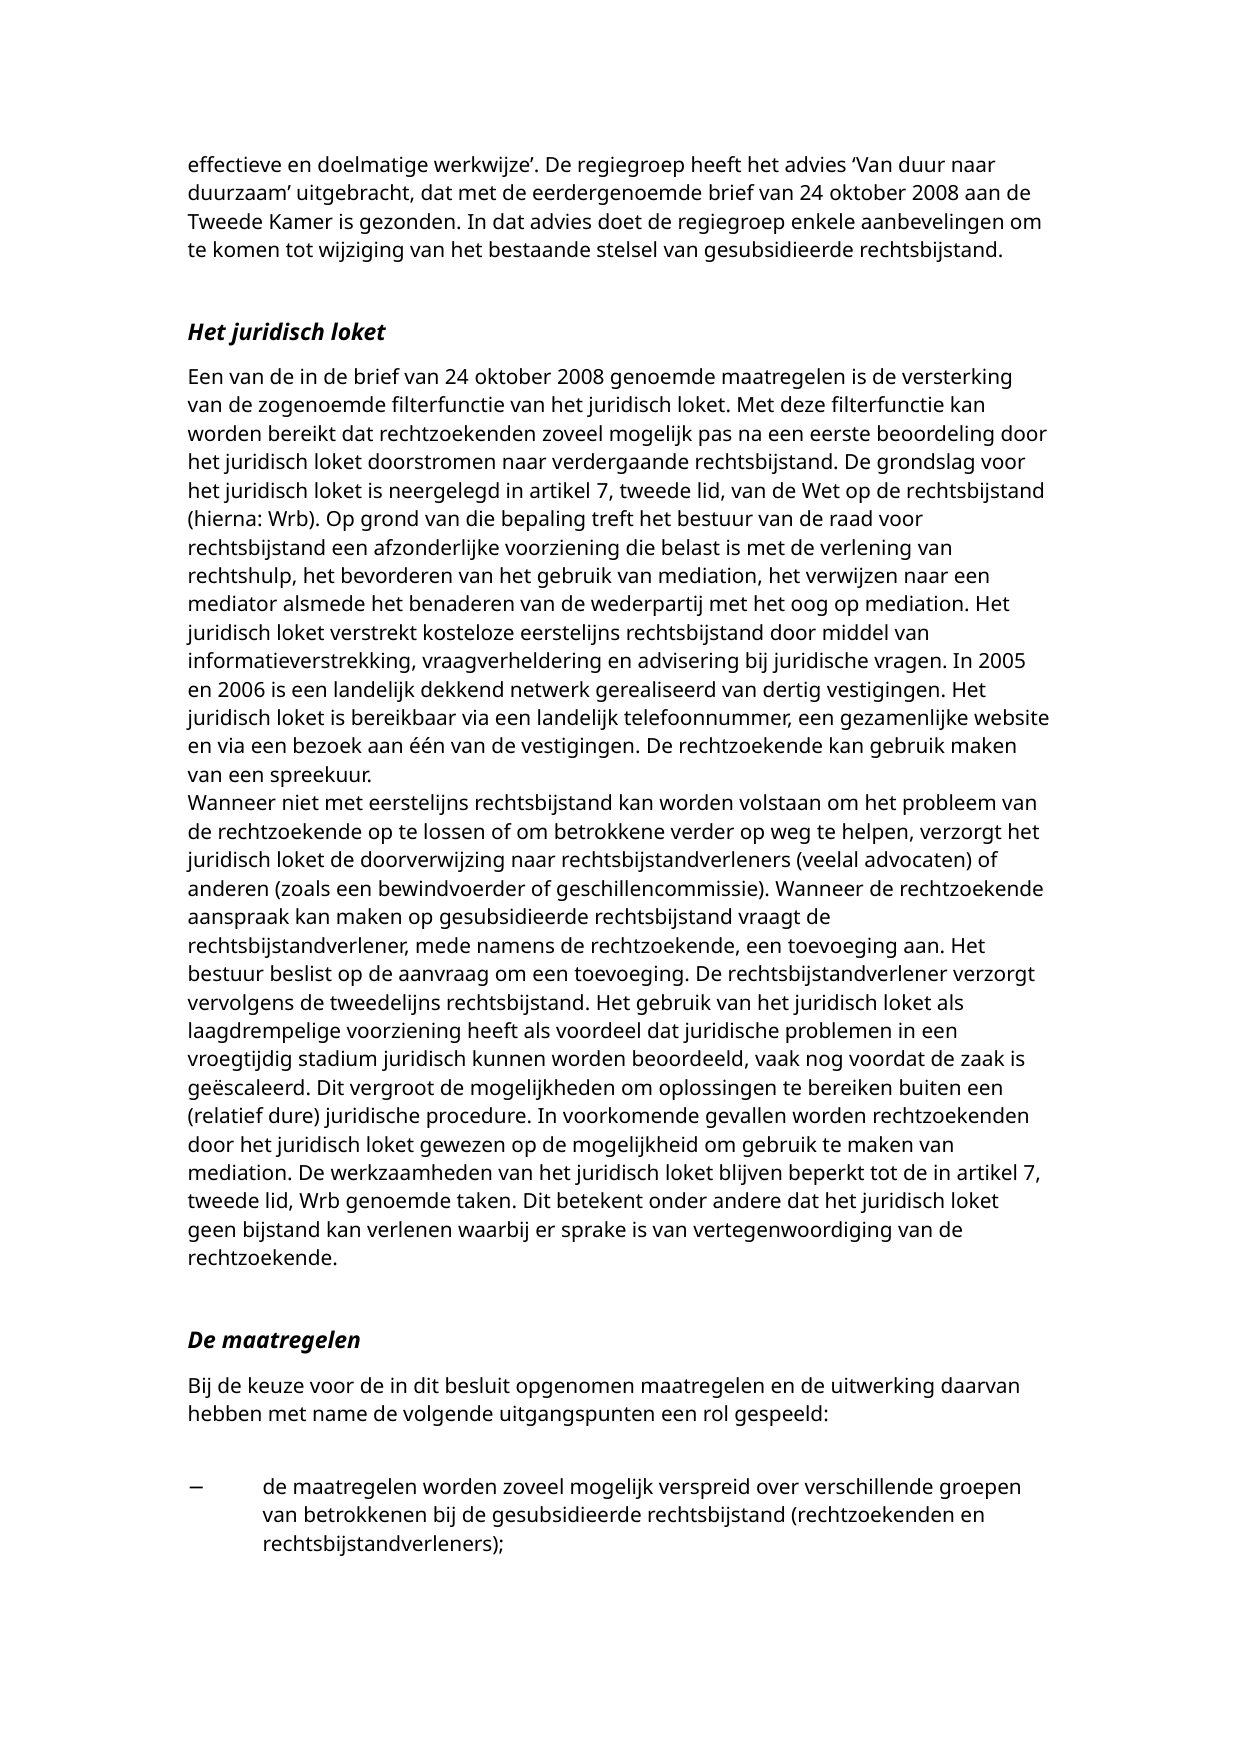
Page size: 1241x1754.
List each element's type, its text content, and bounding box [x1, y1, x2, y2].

text effectieve en doelmatige werkwijze’. De regiegroep heeft het advies ‘Van duur naar duurzaam’ uitgebracht, dat met de eerdergenoemde brief van 24 oktober 2008 aan de Tweede Kamer is gezonden. In dat advies doet de regiegroep enkele aanbevelingen om te komen tot wijziging van het bestaande stelsel van gesubsidieerde rechtsbijstand. [187, 150, 1053, 264]
text Wanneer niet met eerstelijns rechtsbijstand kan worden volstaan om het probleem van de rechtzoekende op te lossen of om betrokkene verder op weg te helpen, verzorgt het juridisch loket de doorverwijzing naar rechtsbijstandverleners (veelal advocaten) of anderen (zoals een bewindvoerder of geschillencommissie). Wanneer de rechtzoekende aanspraak kan maken op gesubsidieerde rechtsbijstand vraagt de rechtsbijstandverlener, mede namens de rechtzoekende, een toevoeging aan. Het bestuur beslist op de aanvraag om een toevoeging. De rechtsbijstandverlener verzorgt vervolgens de tweedelijns rechtsbijstand. Het gebruik van het juridisch loket als laagdrempelige voorziening heeft als voordeel dat juridische problemen in een vroegtijdig stadium juridisch kunnen worden beoordeeld, vaak nog voordat de zaak is geëscaleerd. Dit vergroot de mogelijkheden om oplossingen te bereiken buiten een (relatief dure) juridische procedure. In voorkomende gevallen worden rechtzoekenden door het juridisch loket gewezen op de mogelijkheid om gebruik te maken van mediation. De werkzaamheden van het juridisch loket blijven beperkt tot de in artikel 7, tweede lid, Wrb genoemde taken. Dit betekent onder andere dat het juridisch loket geen bijstand kan verlenen waarbij er sprake is van vertegenwoordiging van de rechtzoekende. [187, 788, 1053, 1272]
subtitle Het juridisch loket [187, 316, 1053, 347]
text Bij de keuze voor de in dit besluit opgenomen maatregelen en de uitwerking daarvan hebben met name de volgende uitgangspunten een rol gespeeld: [187, 1371, 1053, 1428]
text Een van de in de brief van 24 oktober 2008 genoemde maatregelen is de versterking van de zogenoemde filterfunctie van het juridisch loket. Met deze filterfunctie kan worden bereikt dat rechtzoekenden zoveel mogelijk pas na een eerste beoordeling door het juridisch loket doorstromen naar verdergaande rechtsbijstand. De grondslag voor het juridisch loket is neergelegd in artikel 7, tweede lid, van de Wet op de rechtsbijstand (hierna: Wrb). Op grond van die bepaling treft het bestuur van de raad voor rechtsbijstand een afzonderlijke voorziening die belast is met de verlening van rechtshulp, het bevorderen van het gebruik van mediation, het verwijzen naar een mediator alsmede het benaderen van de wederpartij met het oog op mediation. Het juridisch loket verstrekt kosteloze eerstelijns rechtsbijstand door middel van informatieverstrekking, vraagverheldering en advisering bij juridische vragen. In 2005 en 2006 is een landelijk dekkend netwerk gerealiseerd van dertig vestigingen. Het juridisch loket is bereikbaar via een landelijk telefoonnummer, een gezamenlijke website en via een bezoek aan één van de vestigingen. De rechtzoekende kan gebruik maken van een spreekuur. [187, 362, 1053, 788]
list de maatregelen worden zoveel mogelijk verspreid over verschillende groepen van betrokkenen bij de gesubsidieerde rechtsbijstand (rechtzoekenden en rechtsbijstandverleners); [187, 1472, 1053, 1557]
subtitle De maatregelen [187, 1324, 1053, 1356]
